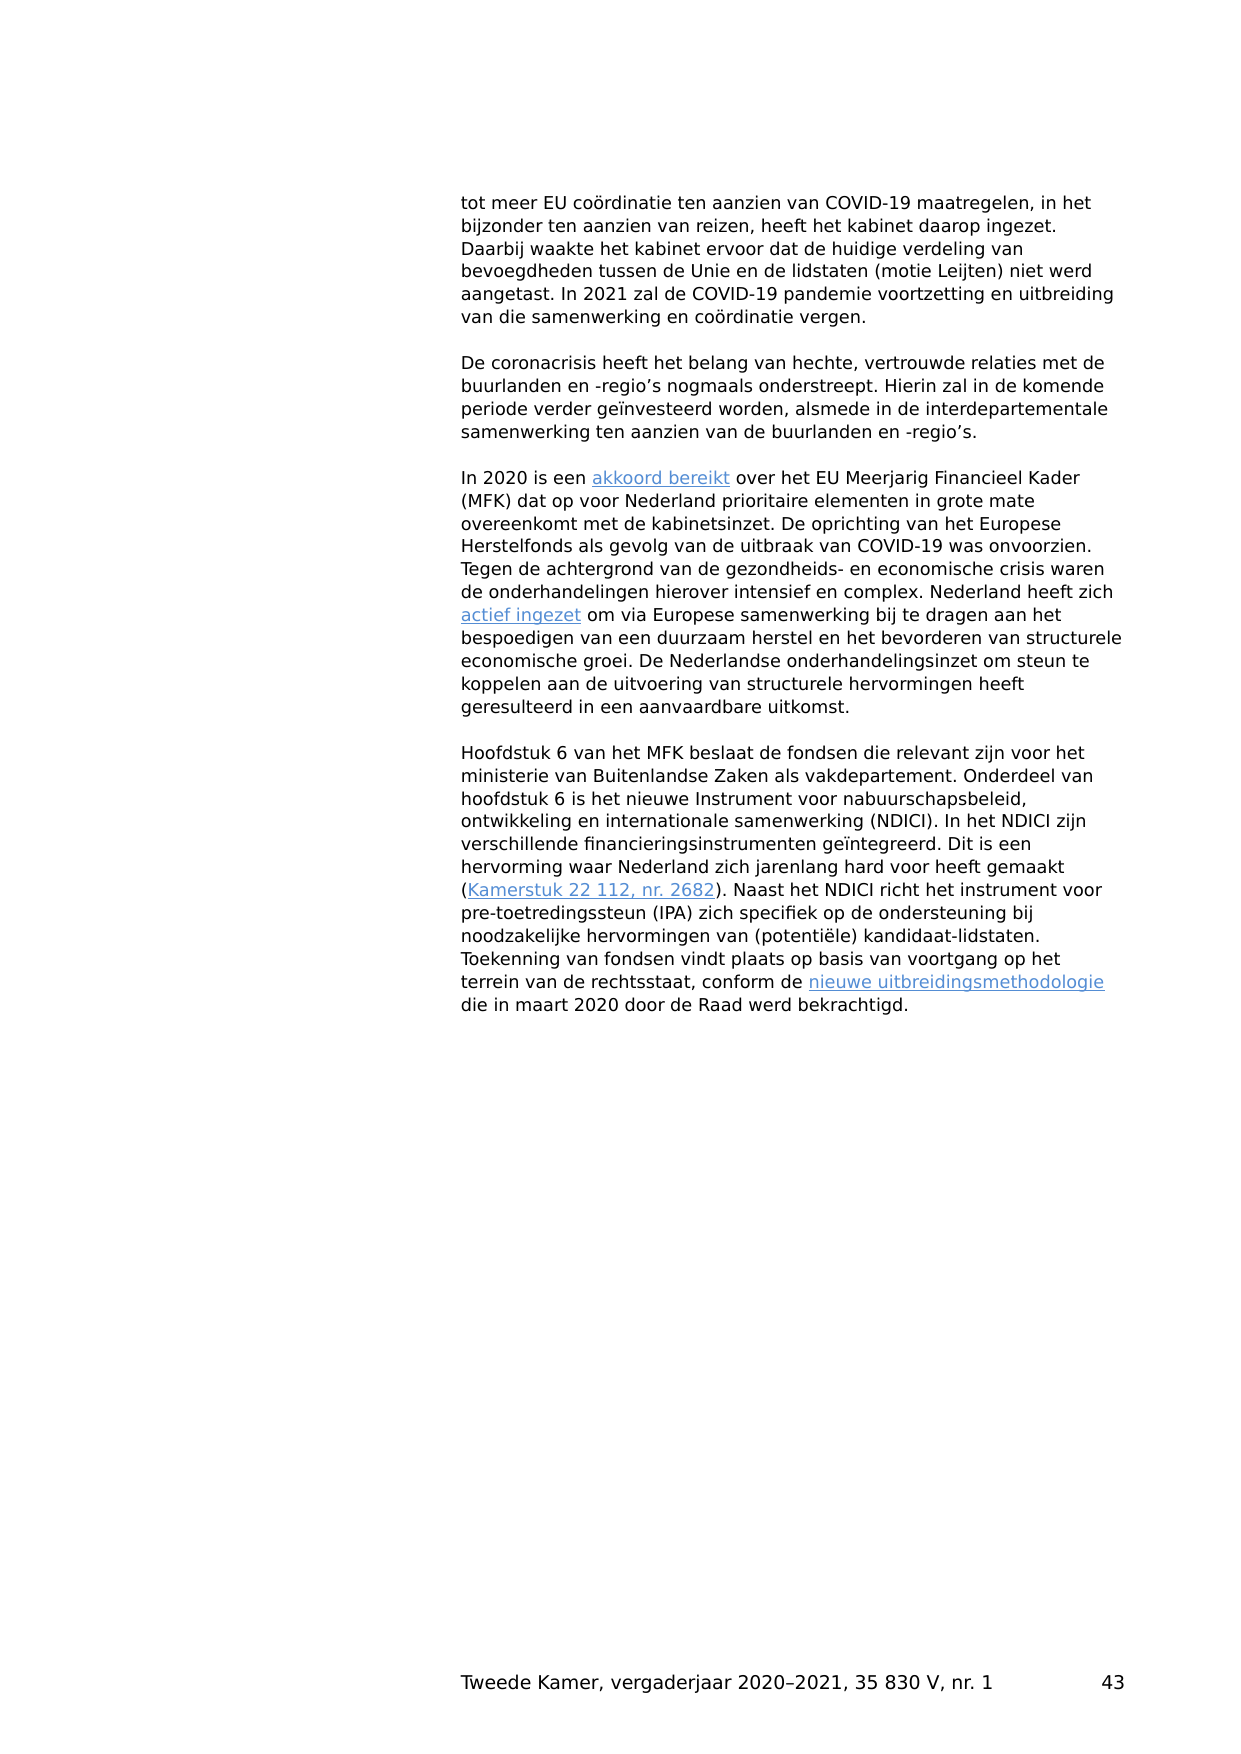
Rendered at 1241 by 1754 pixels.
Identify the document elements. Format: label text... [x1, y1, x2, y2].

text Hoofdstuk 6 van het MFK beslaat de fondsen die relevant zijn voor het ministerie van Buitenlandse Zaken als vakdepartement. Onderdeel van hoofdstuk 6 is het nieuwe Instrument voor nabuurschapsbeleid, ontwikkeling en internationale samenwerking (NDICI). In het NDICI zijn verschillende financieringsinstrumenten geïntegreerd. Dit is een hervorming waar Nederland zich jarenlang hard voor heeft gemaakt (Kamerstuk 22 112, nr. 2682). Naast het NDICI richt het instrument voor pre-toetredingssteun (IPA) zich specifiek op de ondersteuning bij noodzakelijke hervormingen van (potentiële) kandidaat-lidstaten. Toekenning van fondsen vindt plaats op basis van voortgang op het terrein van de rechtsstaat, conform de nieuwe uitbreidingsmethodologie die in maart 2020 door de Raad werd bekrachtigd. [461, 741, 1125, 1016]
text tot meer EU coördinatie ten aanzien van COVID-19 maatregelen, in het bijzonder ten aanzien van reizen, heeft het kabinet daarop ingezet. Daarbij waakte het kabinet ervoor dat de huidige verdeling van bevoegdheden tussen de Unie en de lidstaten (motie Leijten) niet werd aangetast. In 2021 zal de COVID-19 pandemie voortzetting en uitbreiding van die samenwerking en coördinatie vergen. [461, 191, 1125, 328]
text In 2020 is een akkoord bereikt over het EU Meerjarig Financieel Kader (MFK) dat op voor Nederland prioritaire elementen in grote mate overeenkomt met de kabinetsinzet. De oprichting van het Europese Herstelfonds als gevolg van de uitbraak van COVID-19 was onvoorzien. Tegen de achtergrond van de gezondheids- en economische crisis waren de onderhandelingen hierover intensief en complex. Nederland heeft zich actief ingezet om via Europese samenwerking bij te dragen aan het bespoedigen van een duurzaam herstel en het bevorderen van structurele economische groei. De Nederlandse onderhandelingsinzet om steun te koppelen aan de uitvoering van structurele hervormingen heeft geresulteerd in een aanvaardbare uitkomst. [461, 466, 1125, 718]
text De coronacrisis heeft het belang van hechte, vertrouwde relaties met de buurlanden en -regio’s nogmaals onderstreept. Hierin zal in de komende periode verder geïnvesteerd worden, alsmede in de interdepartementale samenwerking ten aanzien van de buurlanden en -regio’s. [461, 351, 1125, 443]
